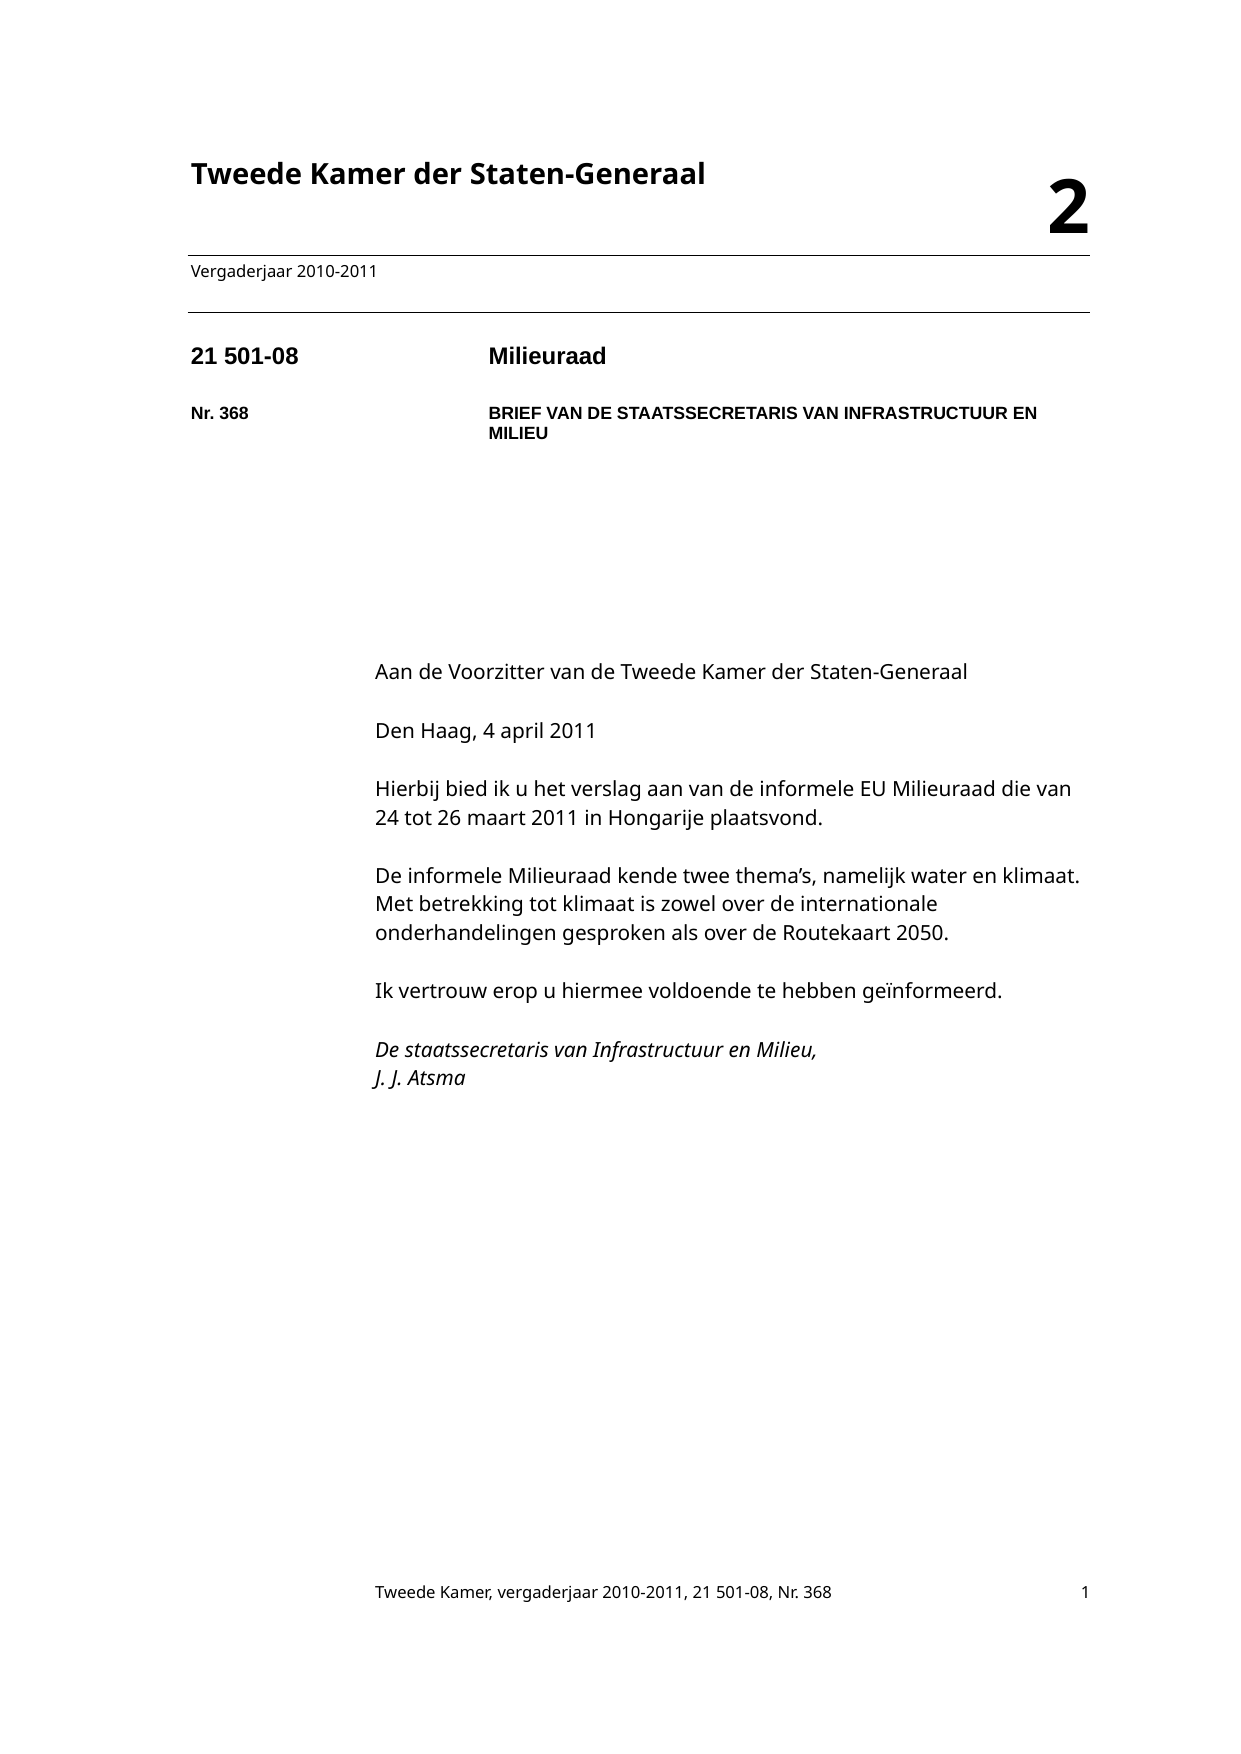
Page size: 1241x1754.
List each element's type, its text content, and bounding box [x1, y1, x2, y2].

table_cell Nr. 368 [188, 399, 485, 539]
text Ik vertrouw erop u hiermee voldoende te hebben geïnformeerd. [375, 976, 1090, 1005]
table_header Tweede Kamer der Staten-Generaal [188, 150, 909, 255]
text Hierbij bied ik u het verslag aan van de informele EU Milieuraad die van 24 tot 26 maart 2011 in Hongarije plaatsvond. [375, 774, 1090, 831]
table_cell [485, 313, 1090, 339]
text Aan de Voorzitter van de Tweede Kamer der Staten-Generaal [375, 657, 1090, 686]
table_cell [188, 313, 485, 339]
text De informele Milieuraad kende twee thema’s, namelijk water en klimaat. Met betrekking tot klimaat is zowel over de internationale onderhandelingen gesproken als over de Routekaart 2050. [375, 861, 1090, 946]
table_cell BRIEF VAN DE STAATSSECRETARIS VAN INFRASTRUCTUUR EN MILIEU [485, 399, 1090, 539]
text J. J. Atsma [375, 1063, 1090, 1092]
text Den Haag, 4 april 2011 [375, 716, 1090, 744]
table_cell Vergaderjaar 2010-2011 [188, 256, 485, 312]
table_cell 21 501-08 [188, 339, 485, 399]
table_header 2 [910, 150, 1090, 255]
text De staatssecretaris van Infrastructuur en Milieu, [375, 1035, 1090, 1063]
table_cell Milieuraad [485, 339, 1090, 399]
table_cell [485, 256, 1090, 312]
